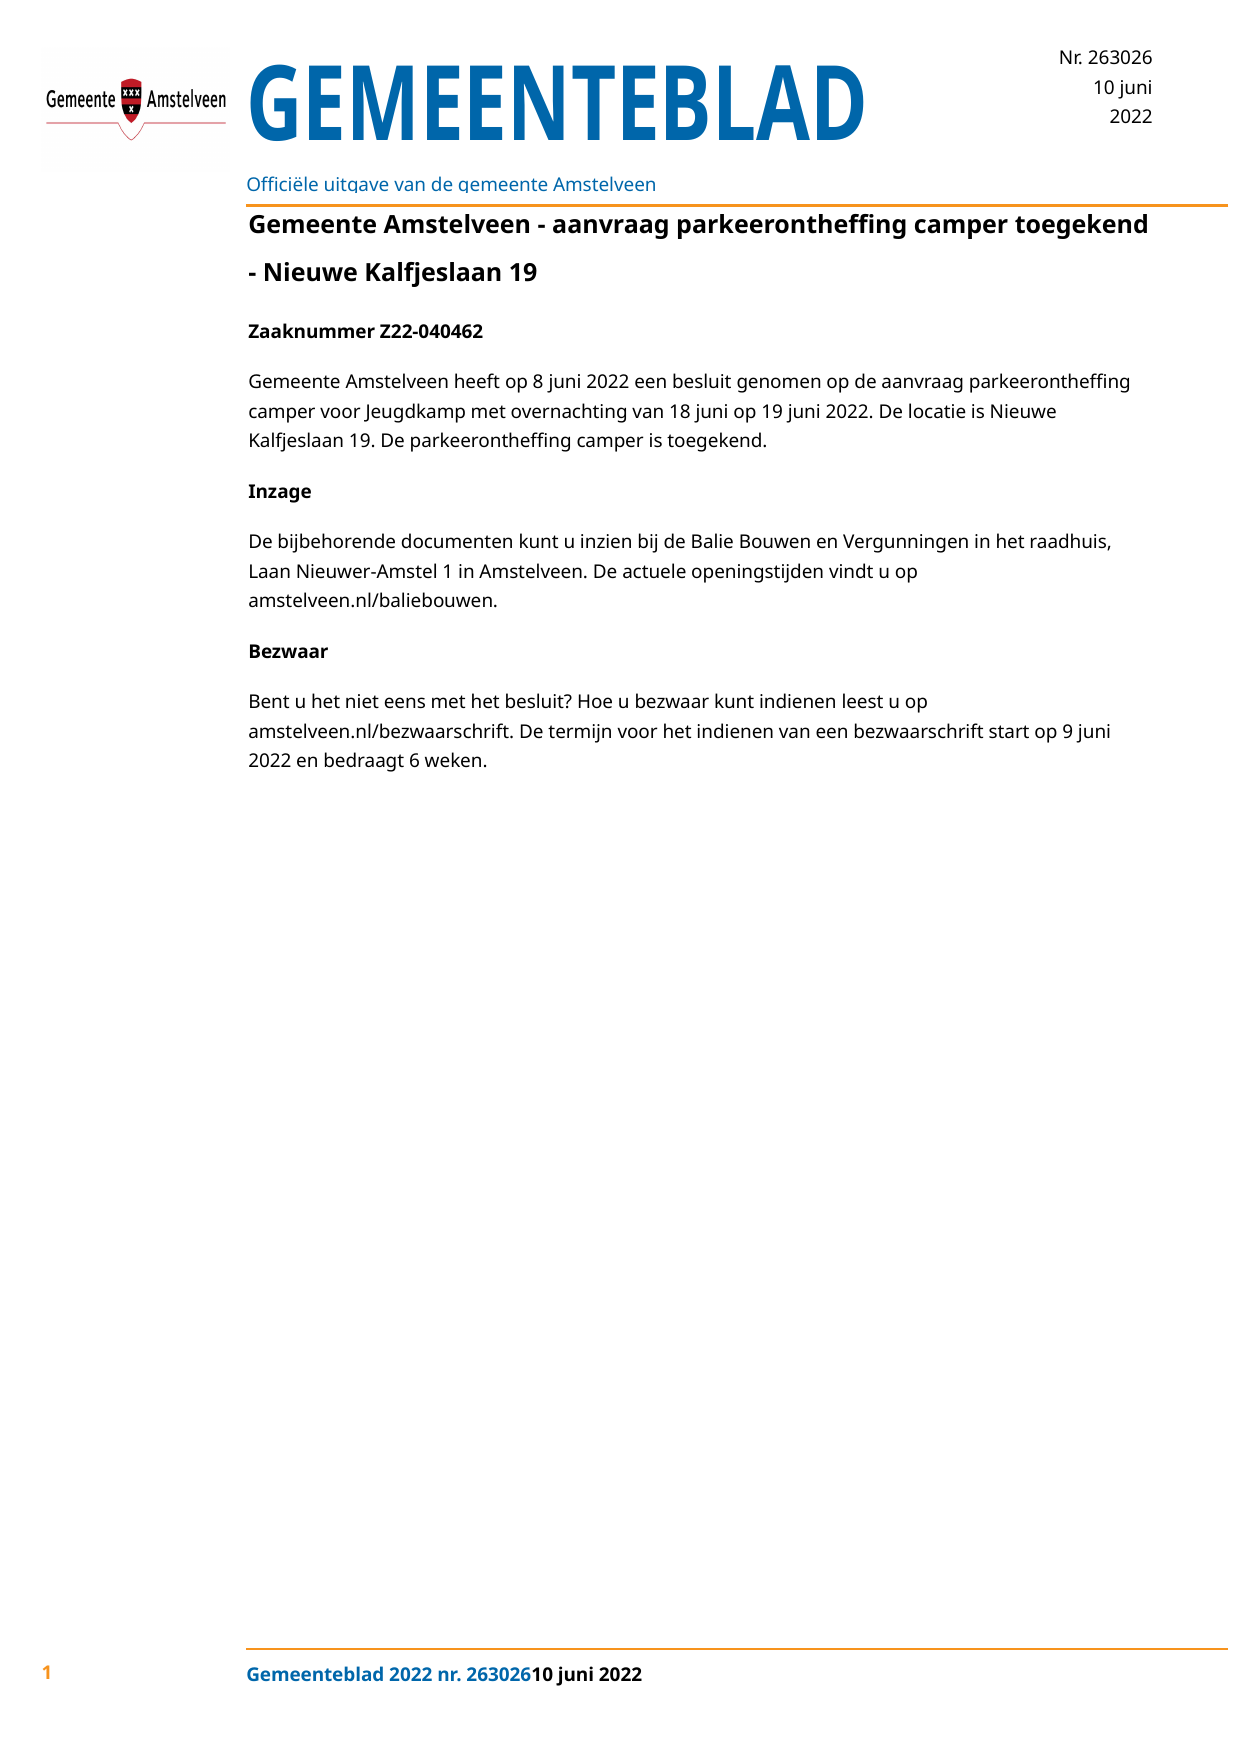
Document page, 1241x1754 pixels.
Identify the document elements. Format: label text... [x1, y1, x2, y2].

text Gemeente Amstelveen - aanvraag parkeerontheffing camper toegekend - Nieuwe Kalfjeslaan 19 [248, 207, 1152, 288]
text Bent u het niet eens met het besluit? Hoe u bezwaar kunt indienen leest u op amstelveen.nl/bezwaarschrift. De termijn voor het indienen van een bezwaarschrift start op 9 juni 2022 en bedraagt 6 weken. [248, 688, 1152, 773]
text Inzage [248, 478, 1152, 504]
picture [41, 47, 231, 172]
text Gemeente Amstelveen heeft op 8 juni 2022 een besluit genomen op de aanvraag parkeerontheffing camper voor Jeugdkamp met overnachting van 18 juni op 19 juni 2022. De locatie is Nieuwe Kalfjeslaan 19. De parkeerontheffing camper is toegekend. [248, 368, 1152, 453]
text Zaaknummer Z22-040462 [248, 318, 1152, 344]
text Bezwaar [248, 638, 1152, 664]
text De bijbehorende documenten kunt u inzien bij de Balie Bouwen en Vergunningen in het raadhuis, Laan Nieuwer-Amstel 1 in Amstelveen. De actuele openingstijden vindt u op amstelveen.nl/baliebouwen. [248, 528, 1152, 613]
